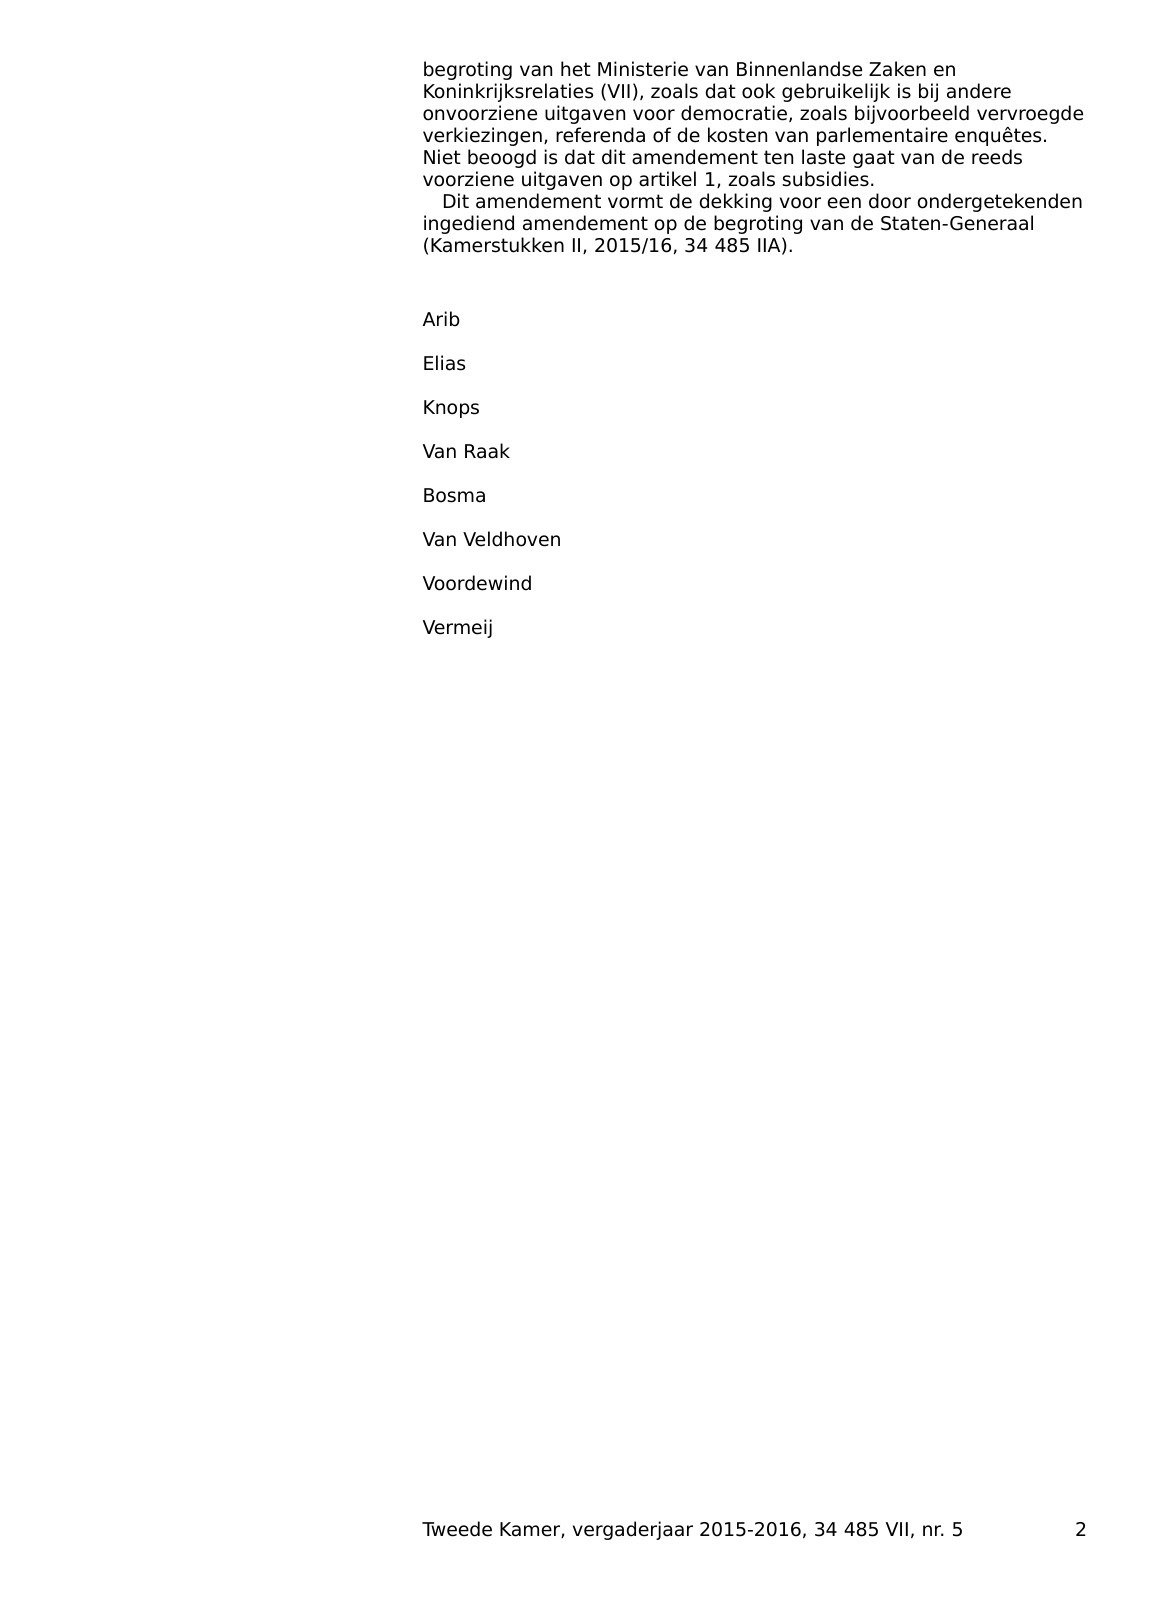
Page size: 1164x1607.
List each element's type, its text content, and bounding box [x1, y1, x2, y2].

text begroting van het Ministerie van Binnenlandse Zaken en Koninkrijksrelaties (VII), zoals dat ook gebruikelijk is bij andere onvoorziene uitgaven voor democratie, zoals bijvoorbeeld vervroegde verkiezingen, referenda of de kosten van parlementaire enquêtes. Niet beoogd is dat dit amendement ten laste gaat van de reeds voorziene uitgaven op artikel 1, zoals subsidies. [422, 59, 1087, 191]
text Dit amendement vormt de dekking voor een door ondergetekenden ingediend amendement op de begroting van de Staten-Generaal (Kamerstukken II, 2015/16, 34 485 IIA). [422, 191, 1087, 257]
text Arib Elias Knops Van Raak Bosma Van Veldhoven Voordewind Vermeij [422, 287, 1087, 638]
